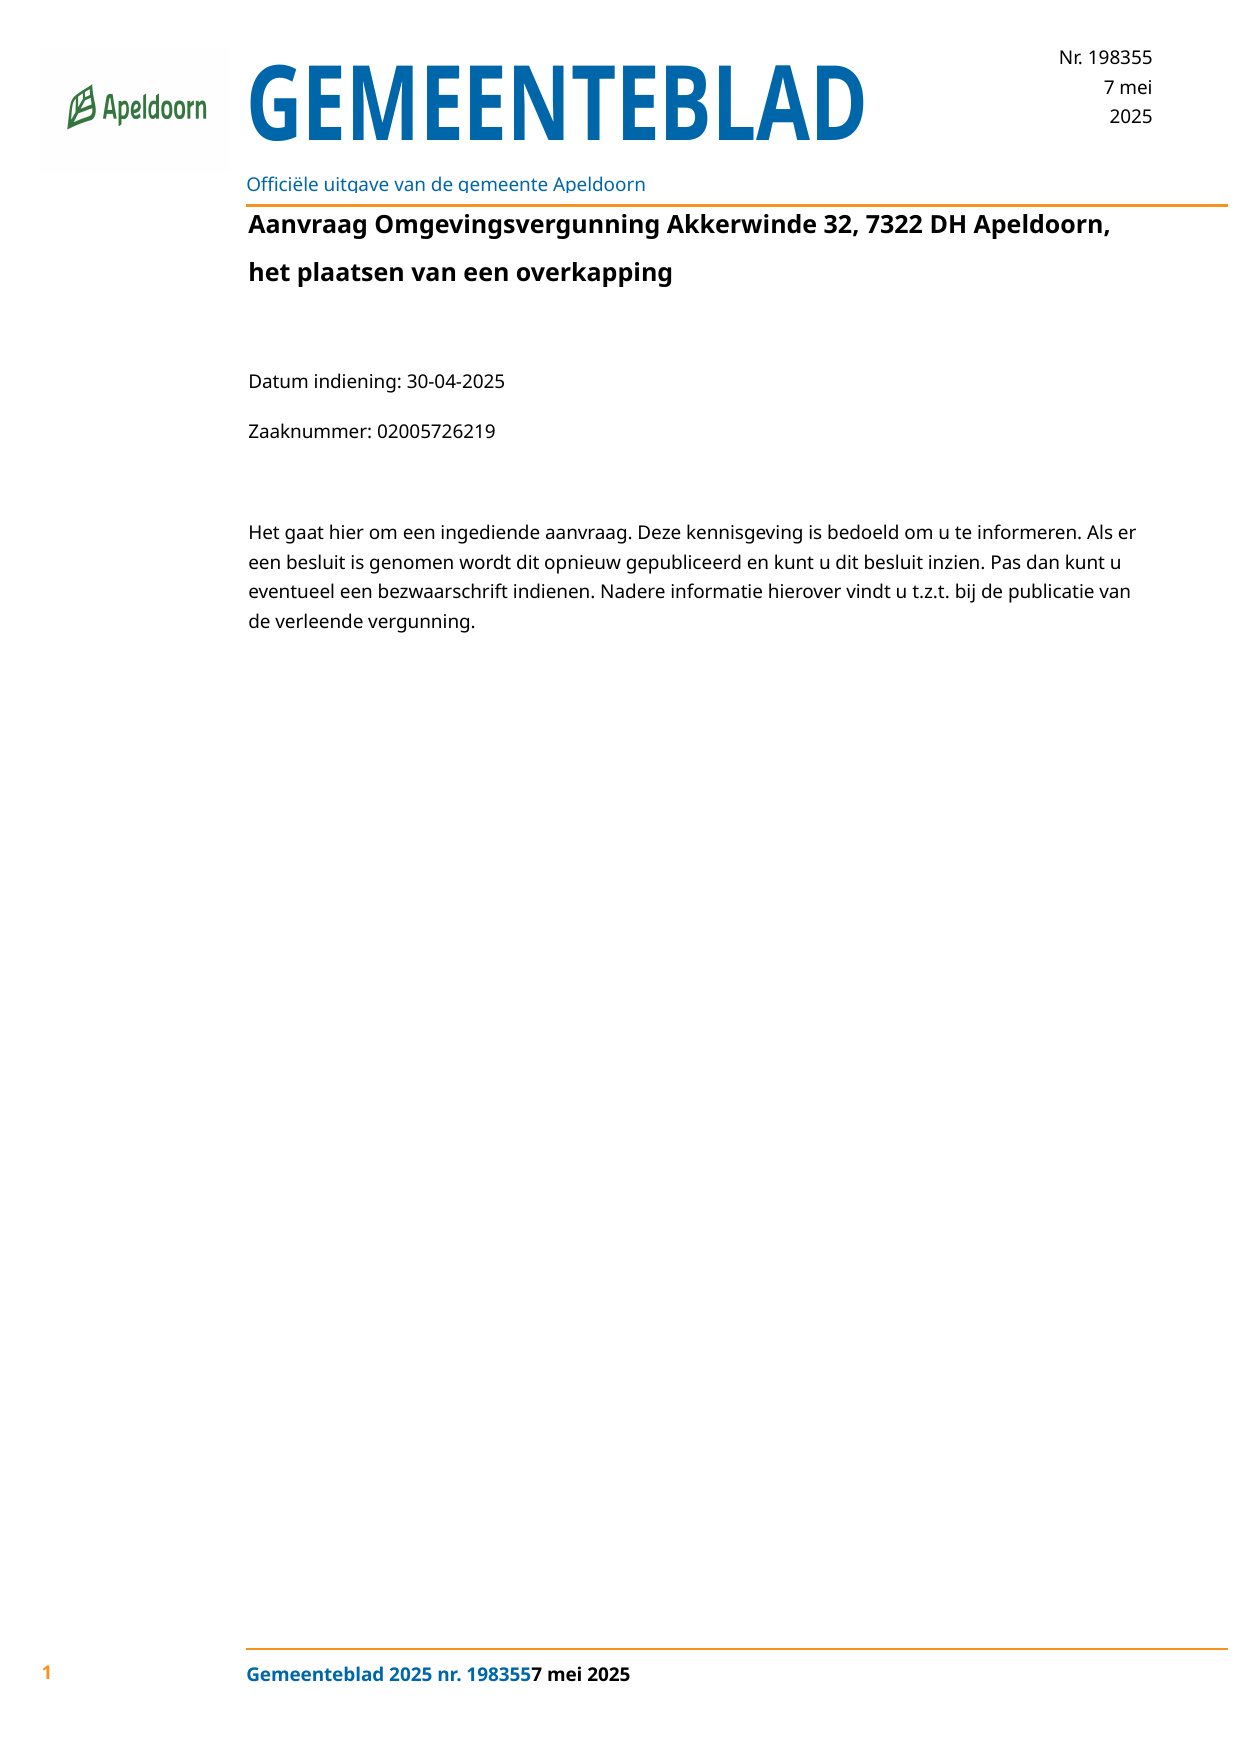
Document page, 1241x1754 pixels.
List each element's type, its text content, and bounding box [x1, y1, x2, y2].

text Aanvraag Omgevingsvergunning Akkerwinde 32, 7322 DH Apeldoorn, het plaatsen van een overkapping [248, 207, 1152, 288]
picture [41, 47, 231, 172]
text Zaaknummer: 02005726219 [248, 419, 1152, 444]
text Het gaat hier om een ingediende aanvraag. Deze kennisgeving is bedoeld om u te informeren. Als er een besluit is genomen wordt dit opnieuw gepubliceerd en kunt u dit besluit inzien. Pas dan kunt u eventueel een bezwaarschrift indienen. Nadere informatie hierover vindt u t.z.t. bij de publicatie van de verleende vergunning. [248, 519, 1152, 634]
text Datum indiening: 30-04-2025 [248, 368, 1152, 394]
